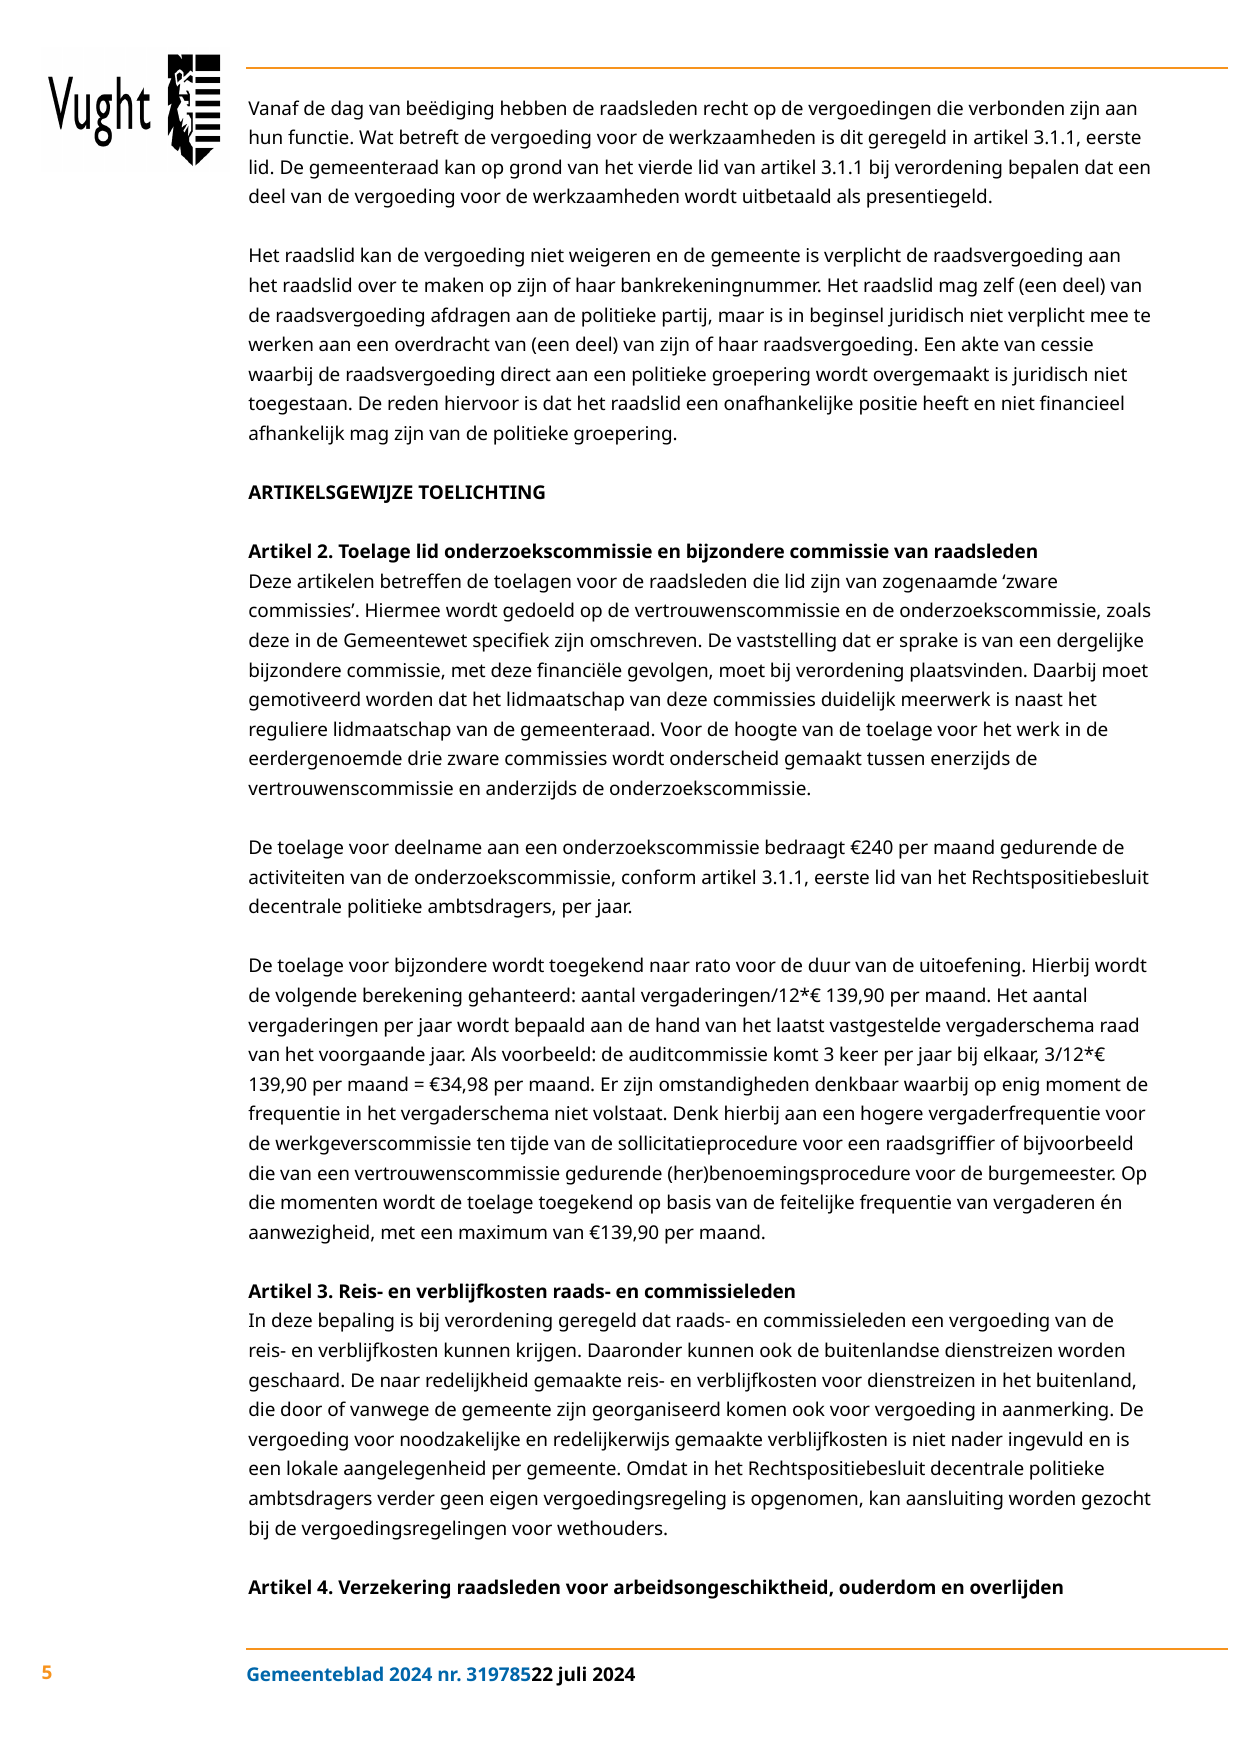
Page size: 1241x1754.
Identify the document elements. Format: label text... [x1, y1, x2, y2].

picture [41, 47, 231, 172]
text Het raadslid kan de vergoeding niet weigeren en de gemeente is verplicht de raadsvergoeding aan het raadslid over te maken op zijn of haar bankrekeningnummer. Het raadslid mag zelf (een deel) van de raadsvergoeding afdragen aan de politieke partij, maar is in beginsel juridisch niet verplicht mee te werken aan een overdracht van (een deel) van zijn of haar raadsvergoeding. Een akte van cessie waarbij de raadsvergoeding direct aan een politieke groepering wordt overgemaakt is juridisch niet toegestaan. De reden hiervoor is dat het raadslid een onafhankelijke positie heeft en niet financieel afhankelijk mag zijn van de politieke groepering. [248, 243, 1152, 446]
text Artikel 2. Toelage lid onderzoekscommissie en bijzondere commissie van raadsleden [248, 538, 1152, 564]
text Artikel 3. Reis- en verblijfkosten raads- en commissieleden [248, 1278, 1152, 1304]
text Deze artikelen betreffen de toelagen voor de raadsleden die lid zijn van zogenaamde ‘zware commissies’. Hiermee wordt gedoeld op de vertrouwenscommissie en de onderzoekscommissie, zoals deze in de Gemeentewet specifiek zijn omschreven. De vaststelling dat er sprake is van een dergelijke bijzondere commissie, met deze financiële gevolgen, moet bij verordening plaatsvinden. Daarbij moet gemotiveerd worden dat het lidmaatschap van deze commissies duidelijk meerwerk is naast het reguliere lidmaatschap van de gemeenteraad. Voor de hoogte van de toelage voor het werk in de eerdergenoemde drie zware commissies wordt onderscheid gemaakt tussen enerzijds de vertrouwenscommissie en anderzijds de onderzoekscommissie. [248, 568, 1152, 801]
text De toelage voor bijzondere wordt toegekend naar rato voor de duur van de uitoefening. Hierbij wordt de volgende berekening gehanteerd: aantal vergaderingen/12*€ 139,90 per maand. Het aantal vergaderingen per jaar wordt bepaald aan de hand van het laatst vastgestelde vergaderschema raad van het voorgaande jaar. Als voorbeeld: de auditcommissie komt 3 keer per jaar bij elkaar, 3/12*€ 139,90 per maand = €34,98 per maand. Er zijn omstandigheden denkbaar waarbij op enig moment de frequentie in het vergaderschema niet volstaat. Denk hierbij aan een hogere vergaderfrequentie voor de werkgeverscommissie ten tijde van de sollicitatieprocedure voor een raadsgriffier of bijvoorbeeld die van een vertrouwenscommissie gedurende (her)benoemingsprocedure voor de burgemeester. Op die momenten wordt de toelage toegekend op basis van de feitelijke frequentie van vergaderen én aanwezigheid, met een maximum van €139,90 per maand. [248, 953, 1152, 1245]
text ARTIKELSGEWIJZE TOELICHTING [248, 479, 1152, 505]
text De toelage voor deelname aan een onderzoekscommissie bedraagt €240 per maand gedurende de activiteiten van de onderzoekscommissie, conform artikel 3.1.1, eerste lid van het Rechtspositiebesluit decentrale politieke ambtsdragers, per jaar. [248, 834, 1152, 919]
text Vanaf de dag van beëdiging hebben de raadsleden recht op de vergoedingen die verbonden zijn aan hun functie. Wat betreft de vergoeding voor de werkzaamheden is dit geregeld in artikel 3.1.1, eerste lid. De gemeenteraad kan op grond van het vierde lid van artikel 3.1.1 bij verordening bepalen dat een deel van de vergoeding voor de werkzaamheden wordt uitbetaald als presentiegeld. [248, 95, 1152, 209]
text In deze bepaling is bij verordening geregeld dat raads- en commissieleden een vergoeding van de reis- en verblijfkosten kunnen krijgen. Daaronder kunnen ook de buitenlandse dienstreizen worden geschaard. De naar redelijkheid gemaakte reis- en verblijfkosten voor dienstreizen in het buitenland, die door of vanwege de gemeente zijn georganiseerd komen ook voor vergoeding in aanmerking. De vergoeding voor noodzakelijke en redelijkerwijs gemaakte verblijfkosten is niet nader ingevuld en is een lokale aangelegenheid per gemeente. Omdat in het Rechtspositiebesluit decentrale politieke ambtsdragers verder geen eigen vergoedingsregeling is opgenomen, kan aansluiting worden gezocht bij de vergoedingsregelingen voor wethouders. [248, 1308, 1152, 1541]
text Artikel 4. Verzekering raadsleden voor arbeidsongeschiktheid, ouderdom en overlijden [248, 1574, 1152, 1600]
